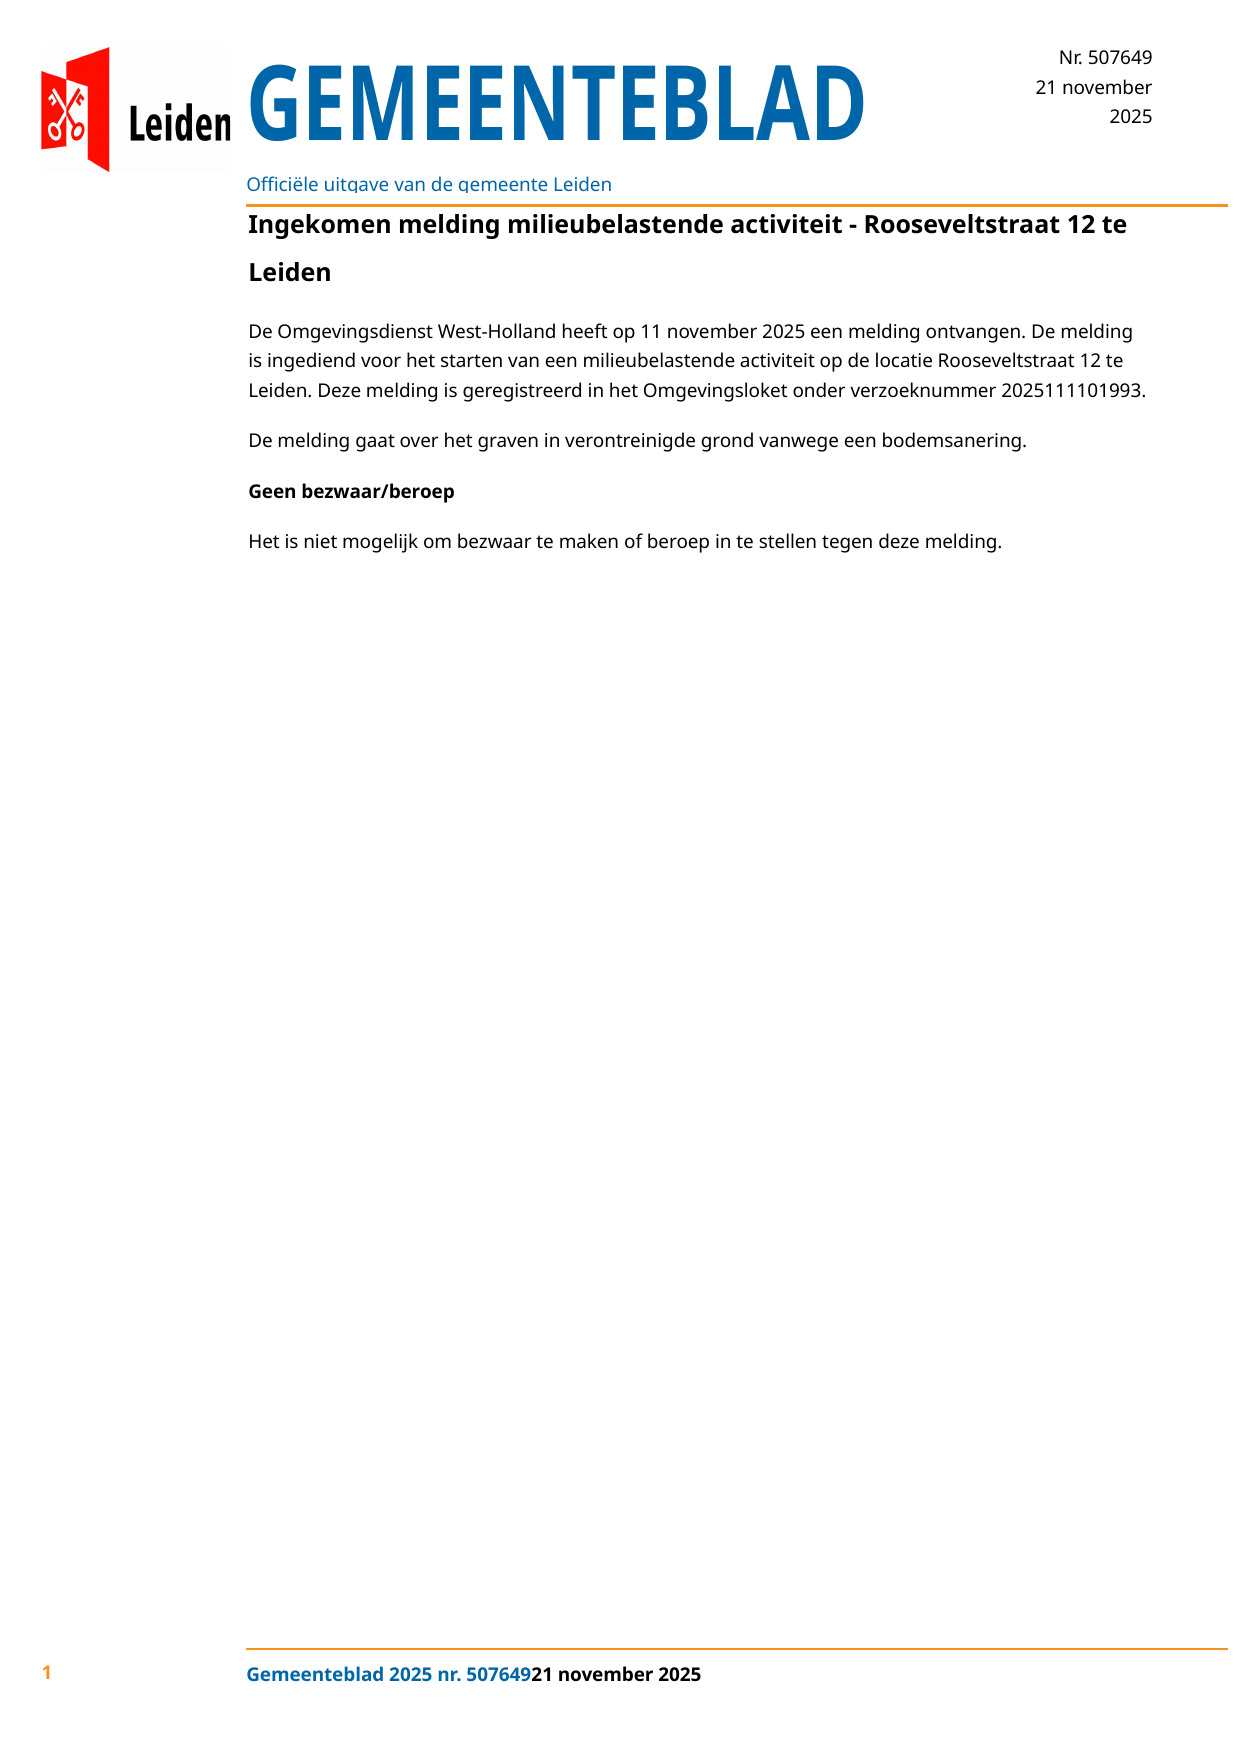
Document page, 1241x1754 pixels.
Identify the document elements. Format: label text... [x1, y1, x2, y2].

text De Omgevingsdienst West-Holland heeft op 11 november 2025 een melding ontvangen. De melding is ingediend voor het starten van een milieubelastende activiteit op de locatie Rooseveltstraat 12 te Leiden. Deze melding is geregistreerd in het Omgevingsloket onder verzoeknummer 2025111101993. [248, 318, 1152, 403]
text Het is niet mogelijk om bezwaar te maken of beroep in te stellen tegen deze melding. [248, 528, 1152, 554]
text Ingekomen melding milieubelastende activiteit - Rooseveltstraat 12 te Leiden [248, 207, 1152, 288]
text Geen bezwaar/beroep [248, 478, 1152, 504]
text De melding gaat over het graven in verontreinigde grond vanwege een bodemsanering. [248, 427, 1152, 453]
picture [41, 47, 231, 172]
